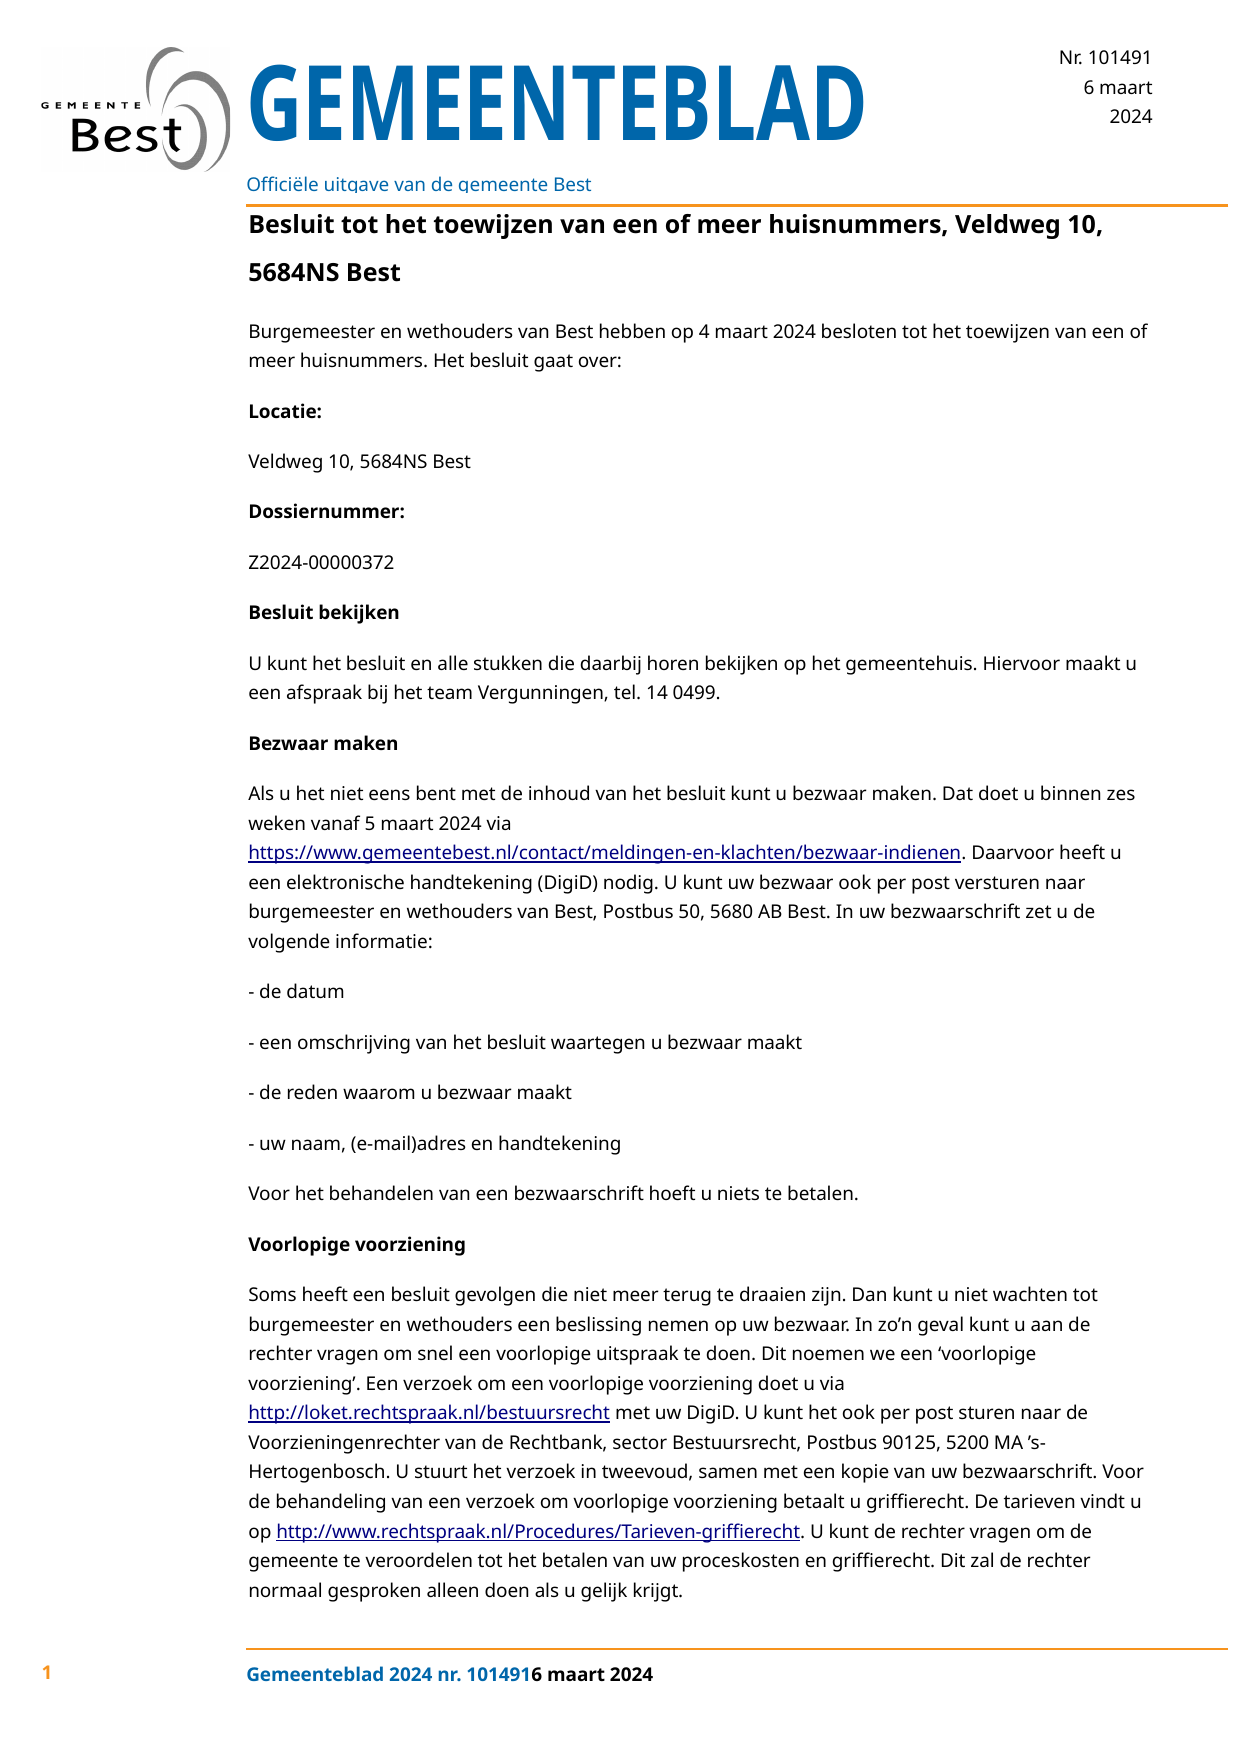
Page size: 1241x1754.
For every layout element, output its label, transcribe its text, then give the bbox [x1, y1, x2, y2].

text Besluit tot het toewijzen van een of meer huisnummers, Veldweg 10, 5684NS Best [248, 207, 1152, 288]
text Burgemeester en wethouders van Best hebben op 4 maart 2024 besloten tot het toewijzen van een of meer huisnummers. Het besluit gaat over: [248, 318, 1152, 373]
text U kunt het besluit en alle stukken die daarbij horen bekijken op het gemeentehuis. Hiervoor maakt u een afspraak bij het team Vergunningen, tel. 14 0499. [248, 650, 1152, 705]
text Locatie: [248, 398, 1152, 424]
text Voor het behandelen van een bezwaarschrift hoeft u niets te betalen. [248, 1180, 1152, 1206]
text Voorlopige voorziening [248, 1231, 1152, 1257]
text - de reden waarom u bezwaar maakt [248, 1079, 1152, 1105]
text Veldweg 10, 5684NS Best [248, 448, 1152, 474]
text - een omschrijving van het besluit waartegen u bezwaar maakt [248, 1029, 1152, 1055]
text - uw naam, (e-mail)adres en handtekening [248, 1130, 1152, 1156]
text Besluit bekijken [248, 599, 1152, 625]
text Soms heeft een besluit gevolgen die niet meer terug te draaien zijn. Dan kunt u niet wachten tot burgemeester en wethouders een beslissing nemen op uw bezwaar. In zo’n geval kunt u aan de rechter vragen om snel een voorlopige uitspraak te doen. Dit noemen we een ‘voorlopige voorziening’. Een verzoek om een voorlopige voorziening doet u via http://loket.rechtspraak.nl/bestuursrecht met uw DigiD. U kunt het ook per post sturen naar de Voorzieningenrechter van de Rechtbank, sector Bestuursrecht, Postbus 90125, 5200 MA ’s-Hertogenbosch. U stuurt het verzoek in tweevoud, samen met een kopie van uw bezwaarschrift. Voor de behandeling van een verzoek om voorlopige voorziening betaalt u griffierecht. De tarieven vindt u op http://www.rechtspraak.nl/Procedures/Tarieven-griffierecht. U kunt de rechter vragen om de gemeente te veroordelen tot het betalen van uw proceskosten en griffierecht. Dit zal de rechter normaal gesproken alleen doen als u gelijk krijgt. [248, 1281, 1152, 1603]
text Dossiernummer: [248, 499, 1152, 524]
text - de datum [248, 979, 1152, 1004]
text Bezwaar maken [248, 730, 1152, 756]
text Z2024-00000372 [248, 549, 1152, 575]
text Als u het niet eens bent met de inhoud van het besluit kunt u bezwaar maken. Dat doet u binnen zes weken vanaf 5 maart 2024 via https://www.gemeentebest.nl/contact/meldingen-en-klachten/bezwaar-indienen. Daarvoor heeft u een elektronische handtekening (DigiD) nodig. U kunt uw bezwaar ook per post versturen naar burgemeester en wethouders van Best, Postbus 50, 5680 AB Best. In uw bezwaarschrift zet u de volgende informatie: [248, 780, 1152, 954]
picture [41, 47, 231, 172]
